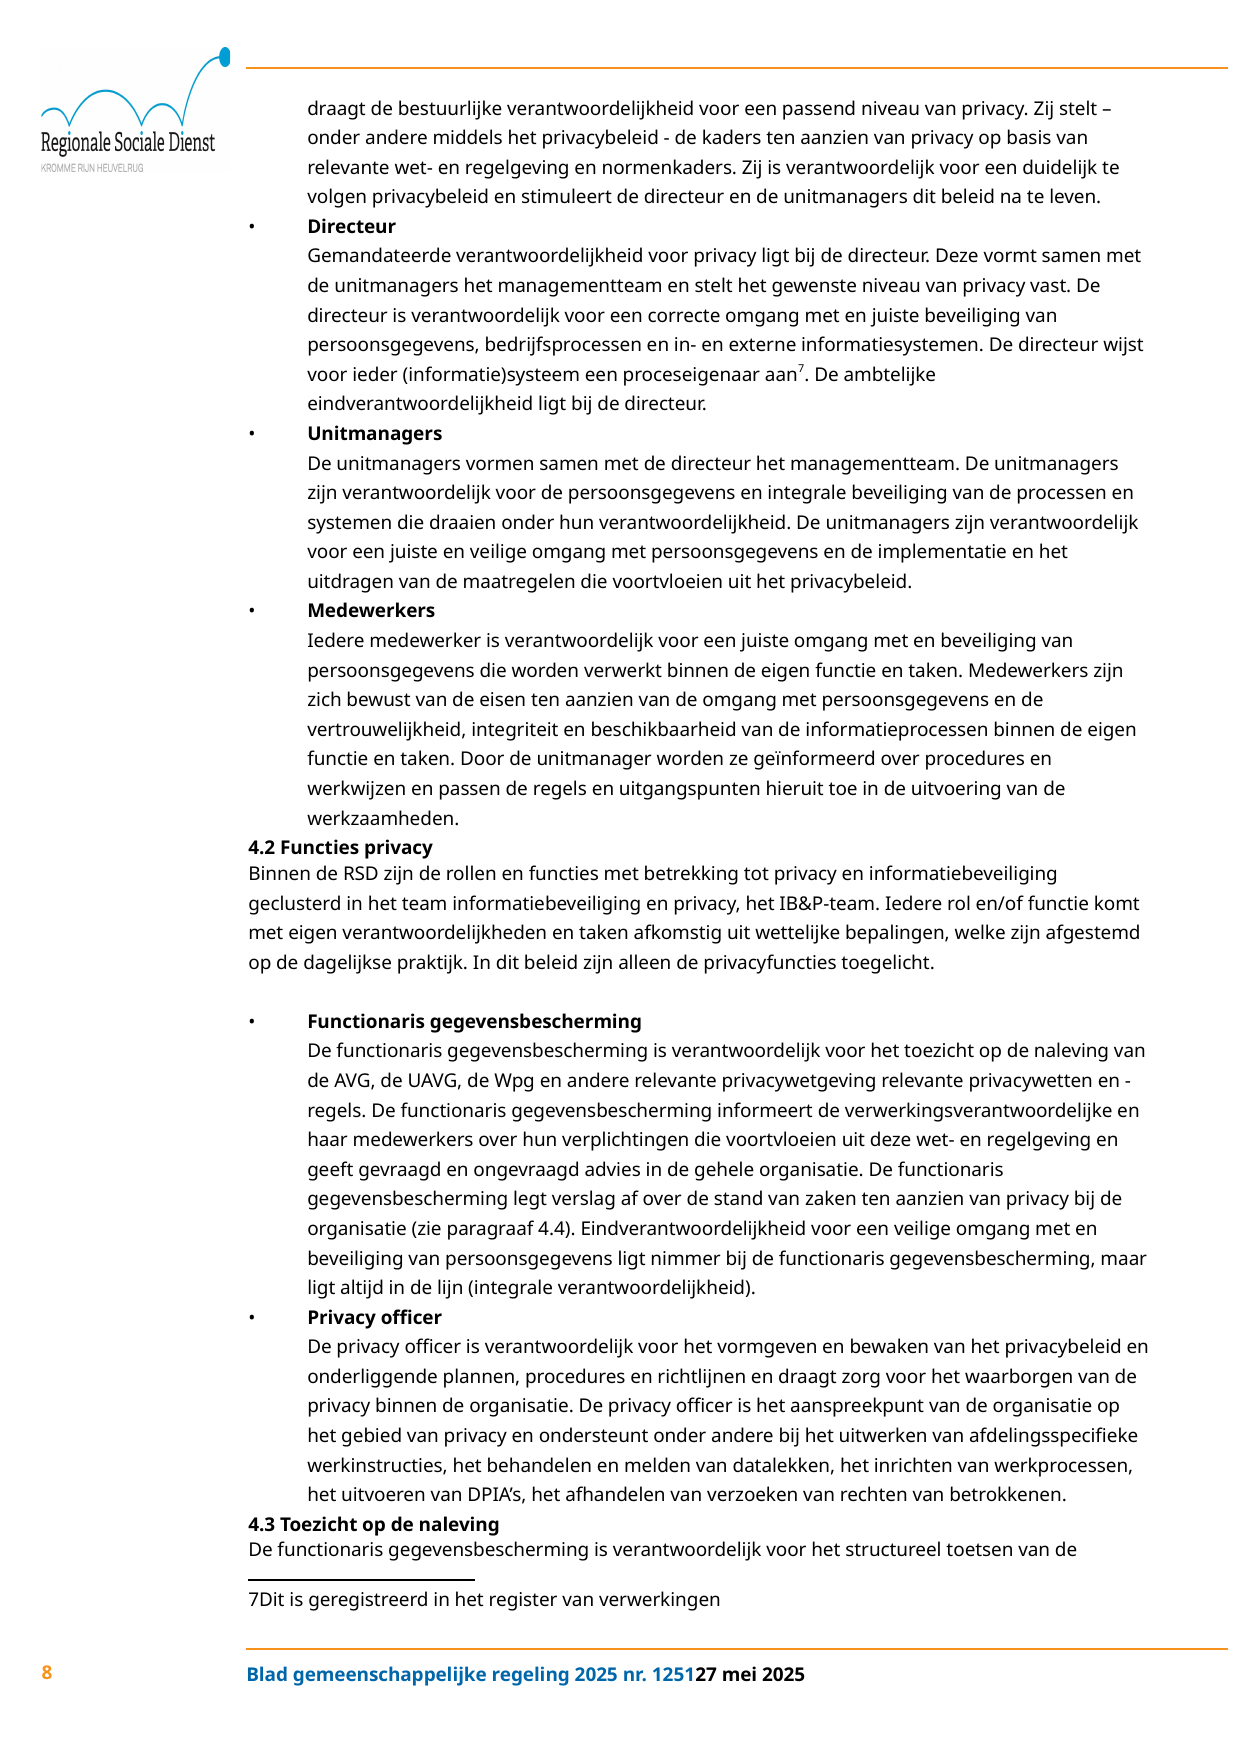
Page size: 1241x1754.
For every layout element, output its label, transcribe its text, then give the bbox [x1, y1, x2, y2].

list Dit is geregistreerd in het register van verwerkingen [248, 1586, 1152, 1612]
text 4.2 Functies privacy [248, 834, 1152, 860]
list Unitmanagers [248, 420, 1152, 446]
list De unitmanagers vormen samen met de directeur het managementteam. De unitmanagers zijn verantwoordelijk voor de persoonsgegevens en integrale beveiliging van de processen en systemen die draaien onder hun verantwoordelijkheid. De unitmanagers zijn verantwoordelijk voor een juiste en veilige omgang met persoonsgegevens en de implementatie en het uitdragen van de maatregelen die voortvloeien uit het privacybeleid. [248, 450, 1152, 594]
text Binnen de RSD zijn de rollen en functies met betrekking tot privacy en informatiebeveiliging geclusterd in het team informatiebeveiliging en privacy, het IB&P-team. Iedere rol en/of functie komt met eigen verantwoordelijkheden en taken afkomstig uit wettelijke bepalingen, welke zijn afgestemd op de dagelijkse praktijk. In dit beleid zijn alleen de privacyfuncties toegelicht. [248, 860, 1152, 974]
list Iedere medewerker is verantwoordelijk voor een juiste omgang met en beveiliging van persoonsgegevens die worden verwerkt binnen de eigen functie en taken. Medewerkers zijn zich bewust van de eisen ten aanzien van de omgang met persoonsgegevens en de vertrouwelijkheid, integriteit en beschikbaarheid van de informatieprocessen binnen de eigen functie en taken. Door de unitmanager worden ze geïnformeerd over procedures en werkwijzen en passen de regels en uitgangspunten hieruit toe in de uitvoering van de werkzaamheden. [248, 627, 1152, 831]
list Gemandateerde verantwoordelijkheid voor privacy ligt bij de directeur. Deze vormt samen met de unitmanagers het managementteam en stelt het gewenste niveau van privacy vast. De directeur is verantwoordelijk voor een correcte omgang met en juiste beveiliging van persoonsgegevens, bedrijfsprocessen en in- en externe informatiesystemen. De directeur wijst voor ieder (informatie)systeem een proceseigenaar aan. De ambtelijke eindverantwoordelijkheid ligt bij de directeur. [248, 243, 1152, 416]
list De functionaris gegevensbescherming is verantwoordelijk voor het toezicht op de naleving van de AVG, de UAVG, de Wpg en andere relevante privacywetgeving relevante privacywetten en -regels. De functionaris gegevensbescherming informeert de verwerkingsverantwoordelijke en haar medewerkers over hun verplichtingen die voortvloeien uit deze wet- en regelgeving en geeft gevraagd en ongevraagd advies in de gehele organisatie. De functionaris gegevensbescherming legt verslag af over de stand van zaken ten aanzien van privacy bij de organisatie (zie paragraaf 4.4). Eindverantwoordelijkheid voor een veilige omgang met en beveiliging van persoonsgegevens ligt nimmer bij de functionaris gegevensbescherming, maar ligt altijd in de lijn (integrale verantwoordelijkheid). [248, 1038, 1152, 1300]
list Directeur [248, 213, 1152, 239]
text De functionaris gegevensbescherming is verantwoordelijk voor het structureel toetsen van de [248, 1537, 1152, 1562]
list De privacy officer is verantwoordelijk voor het vormgeven en bewaken van het privacybeleid en onderliggende plannen, procedures en richtlijnen en draagt zorg voor het waarborgen van de privacy binnen de organisatie. De privacy officer is het aanspreekpunt van de organisatie op het gebied van privacy en ondersteunt onder andere bij het uitwerken van afdelingsspecifieke werkinstructies, het behandelen en melden van datalekken, het inrichten van werkprocessen, het uitvoeren van DPIA’s, het afhandelen van verzoeken van rechten van betrokkenen. [248, 1333, 1152, 1507]
list Medewerkers [248, 598, 1152, 623]
picture [41, 47, 231, 172]
list Functionaris gegevensbescherming [248, 1008, 1152, 1034]
text 4.3 Toezicht op de naleving [248, 1511, 1152, 1537]
list Privacy officer [248, 1304, 1152, 1329]
list draagt de bestuurlijke verantwoordelijkheid voor een passend niveau van privacy. Zij stelt – onder andere middels het privacybeleid - de kaders ten aanzien van privacy op basis van relevante wet- en regelgeving en normenkaders. Zij is verantwoordelijk voor een duidelijk te volgen privacybeleid en stimuleert de directeur en de unitmanagers dit beleid na te leven. [248, 95, 1152, 209]
